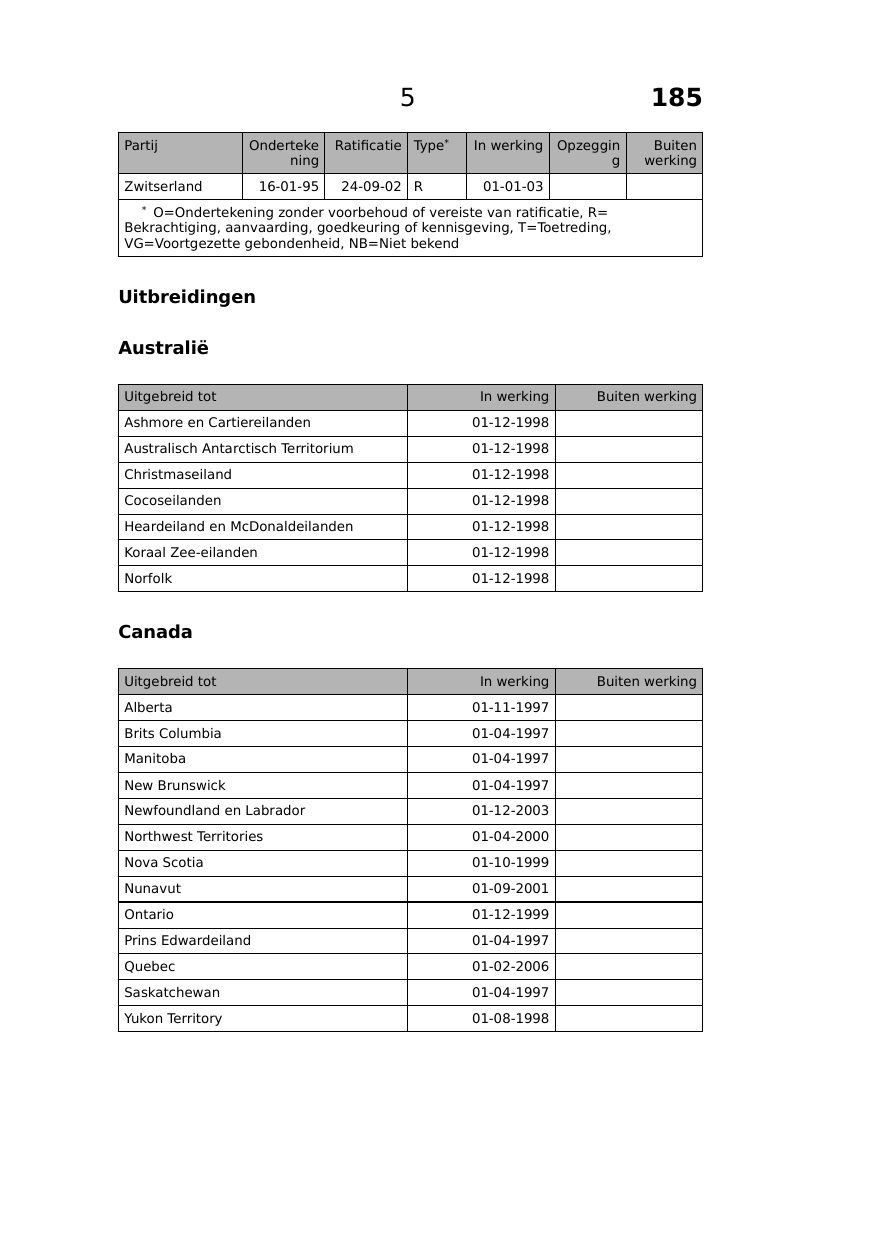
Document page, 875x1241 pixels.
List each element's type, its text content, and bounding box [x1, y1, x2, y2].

table_cell 16-01-95 [243, 174, 324, 199]
table_cell [556, 903, 702, 927]
table_cell [556, 437, 702, 462]
table_cell Manitoba [119, 747, 407, 772]
subtitle Uitbreidingen [118, 287, 703, 308]
table_header Type* [408, 133, 466, 173]
table_cell Quebec [119, 954, 407, 979]
table_cell [556, 747, 702, 772]
table_cell [627, 174, 702, 199]
table_header In werking [408, 669, 555, 694]
table_header Ratificatie [325, 133, 407, 173]
table_cell Christmaseiland [119, 463, 407, 487]
table_header In werking [467, 133, 549, 173]
table_cell Prins Edwardeiland [119, 929, 407, 953]
table_cell [556, 489, 702, 513]
table_cell [556, 929, 702, 953]
table_cell Heardeiland en McDonaldeilanden [119, 515, 407, 539]
table_cell 01-04-1997 [408, 721, 555, 746]
table_cell [556, 799, 702, 824]
table_cell 01-04-1997 [408, 773, 555, 798]
table_cell [556, 877, 702, 901]
table_cell [556, 721, 702, 746]
table_header Buiten werking [627, 133, 702, 173]
table_header Partij [119, 133, 242, 173]
table_cell 01-12-1998 [408, 540, 555, 565]
table_cell 01-08-1998 [408, 1006, 555, 1031]
table_cell [556, 411, 702, 436]
table_header Buiten werking [556, 385, 702, 410]
table_cell [556, 695, 702, 720]
table_cell Newfoundland en Labrador [119, 799, 407, 824]
table_cell Zwitserland [119, 174, 242, 199]
table_cell Ontario [119, 903, 407, 927]
table_cell 01-11-1997 [408, 695, 555, 720]
table_cell New Brunswick [119, 773, 407, 798]
table_cell 01-12-1999 [408, 903, 555, 927]
table_cell Saskatchewan [119, 980, 407, 1005]
table_cell 24-09-02 [325, 174, 407, 199]
table_cell 01-10-1999 [408, 851, 555, 876]
table_cell [556, 566, 702, 591]
table_cell [556, 851, 702, 876]
table_header Opzegging [550, 133, 626, 173]
subtitle Australië [118, 338, 703, 359]
table_header Uitgebreid tot [119, 385, 407, 410]
table_header Buiten werking [556, 669, 702, 694]
table_cell [556, 954, 702, 979]
table_cell 01-12-1998 [408, 515, 555, 539]
table_cell 01-04-2000 [408, 825, 555, 849]
table_cell 01-12-1998 [408, 566, 555, 591]
table_cell 01-12-1998 [408, 437, 555, 462]
table_cell [556, 463, 702, 487]
table_header Ondertekening [243, 133, 324, 173]
table_cell 01-12-1998 [408, 411, 555, 436]
table_cell Cocoseilanden [119, 489, 407, 513]
table_cell 01-04-1997 [408, 980, 555, 1005]
table_cell 01-02-2006 [408, 954, 555, 979]
table_cell 01-12-1998 [408, 489, 555, 513]
table_cell [556, 1006, 702, 1031]
table_cell Yukon Territory [119, 1006, 407, 1031]
table_cell Northwest Territories [119, 825, 407, 849]
table_cell 01-04-1997 [408, 929, 555, 953]
table_cell 01-09-2001 [408, 877, 555, 901]
table_cell * O=Ondertekening zonder voorbehoud of vereiste van ratificatie, R= Bekrachtiging, aanvaarding, goedkeuring of kennisgeving, T=Toetreding, VG=Voortgezette gebondenheid, NB=Niet bekend [119, 200, 702, 256]
table_cell Australisch Antarctisch Territorium [119, 437, 407, 462]
table_cell Brits Columbia [119, 721, 407, 746]
table_cell 01-01-03 [467, 174, 549, 199]
table_cell Nunavut [119, 877, 407, 901]
table_cell R [408, 174, 466, 199]
table_cell [556, 825, 702, 849]
table_cell 01-12-2003 [408, 799, 555, 824]
table_cell Nova Scotia [119, 851, 407, 876]
table_cell 01-04-1997 [408, 747, 555, 772]
table_cell [550, 174, 626, 199]
table_cell [556, 540, 702, 565]
table_cell Alberta [119, 695, 407, 720]
table_cell [556, 980, 702, 1005]
table_cell Ashmore en Cartiereilanden [119, 411, 407, 436]
subtitle Canada [118, 622, 703, 643]
table_cell [556, 773, 702, 798]
table_header Uitgebreid tot [119, 669, 407, 694]
table_cell Norfolk [119, 566, 407, 591]
table_cell 01-12-1998 [408, 463, 555, 487]
table_cell Koraal Zee-eilanden [119, 540, 407, 565]
table_header In werking [408, 385, 555, 410]
table_cell [556, 515, 702, 539]
